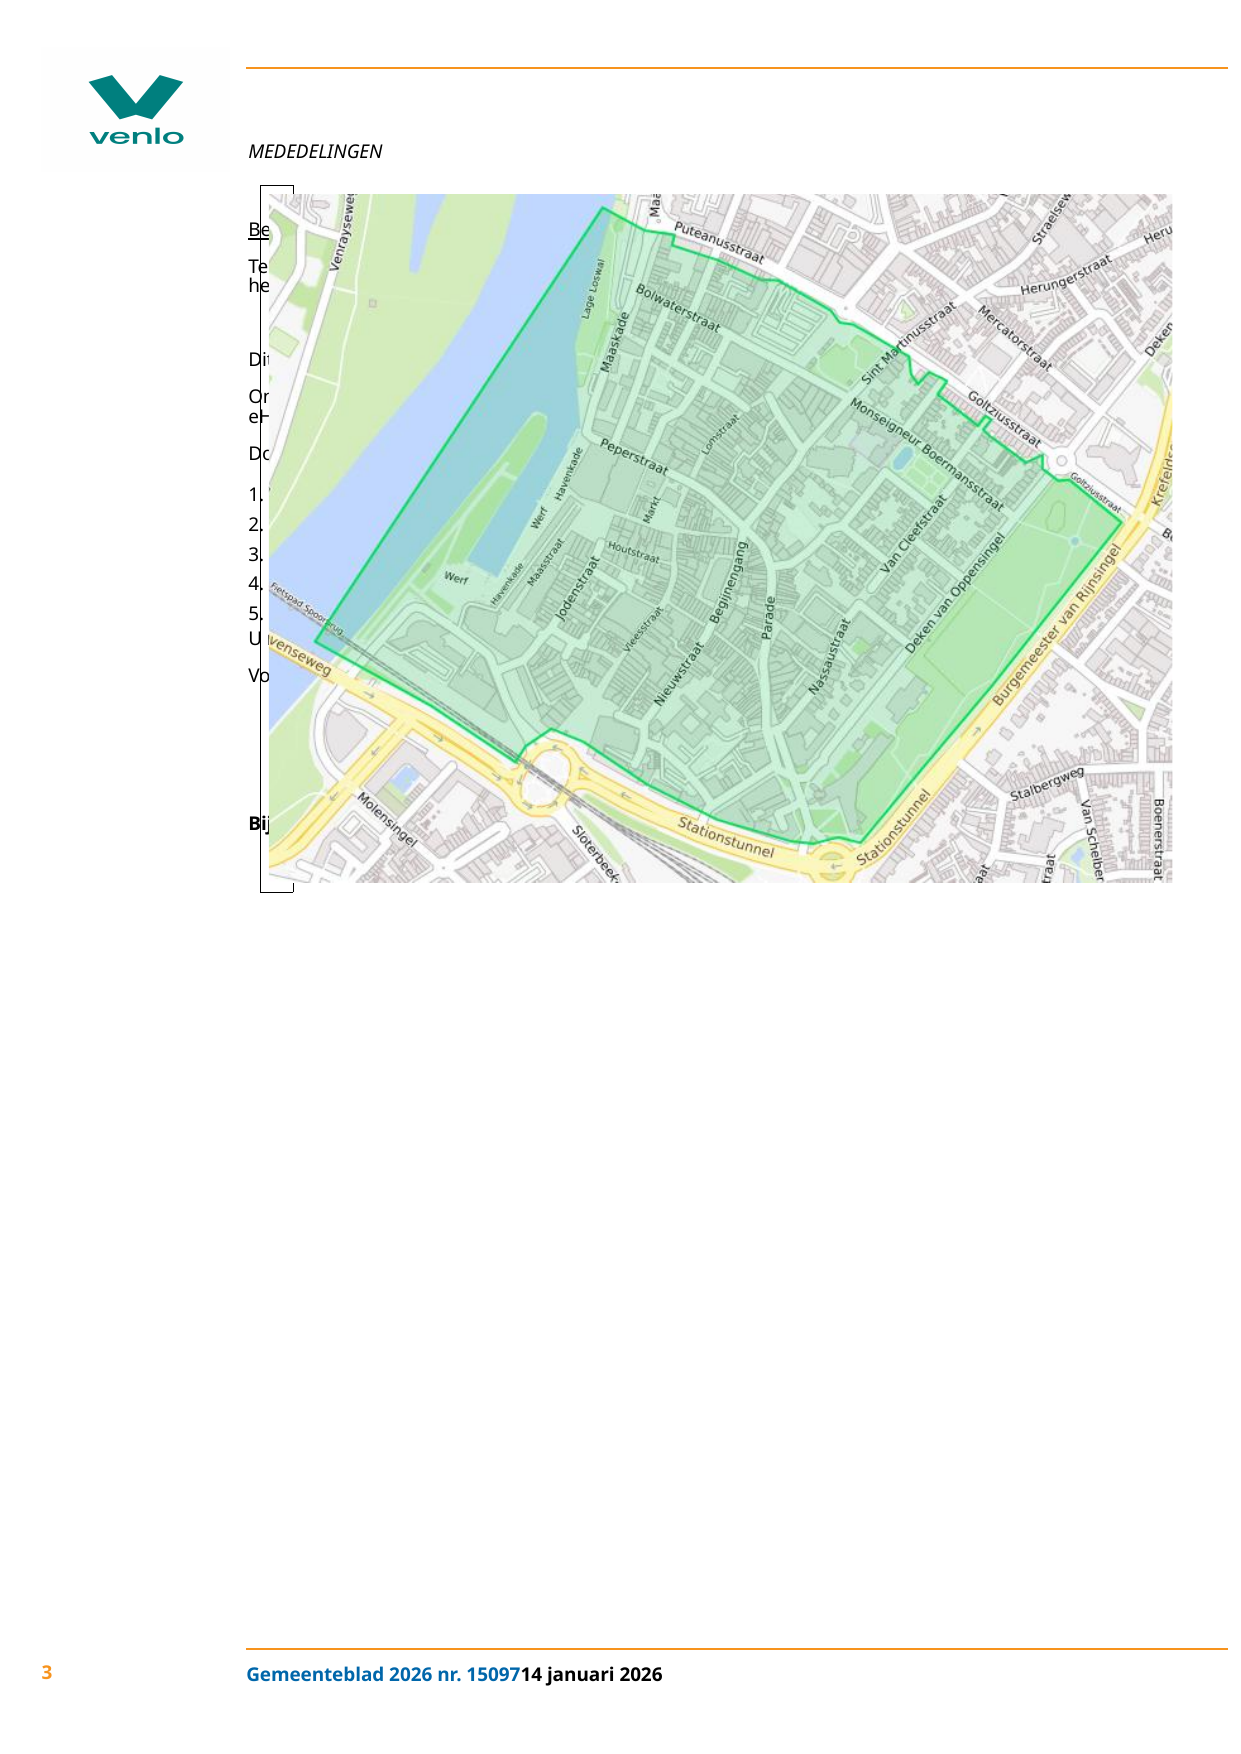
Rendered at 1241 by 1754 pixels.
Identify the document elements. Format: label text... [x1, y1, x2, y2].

text MEDEDELINGEN [248, 138, 1152, 164]
picture [41, 47, 231, 172]
picture [268, 194, 1173, 883]
